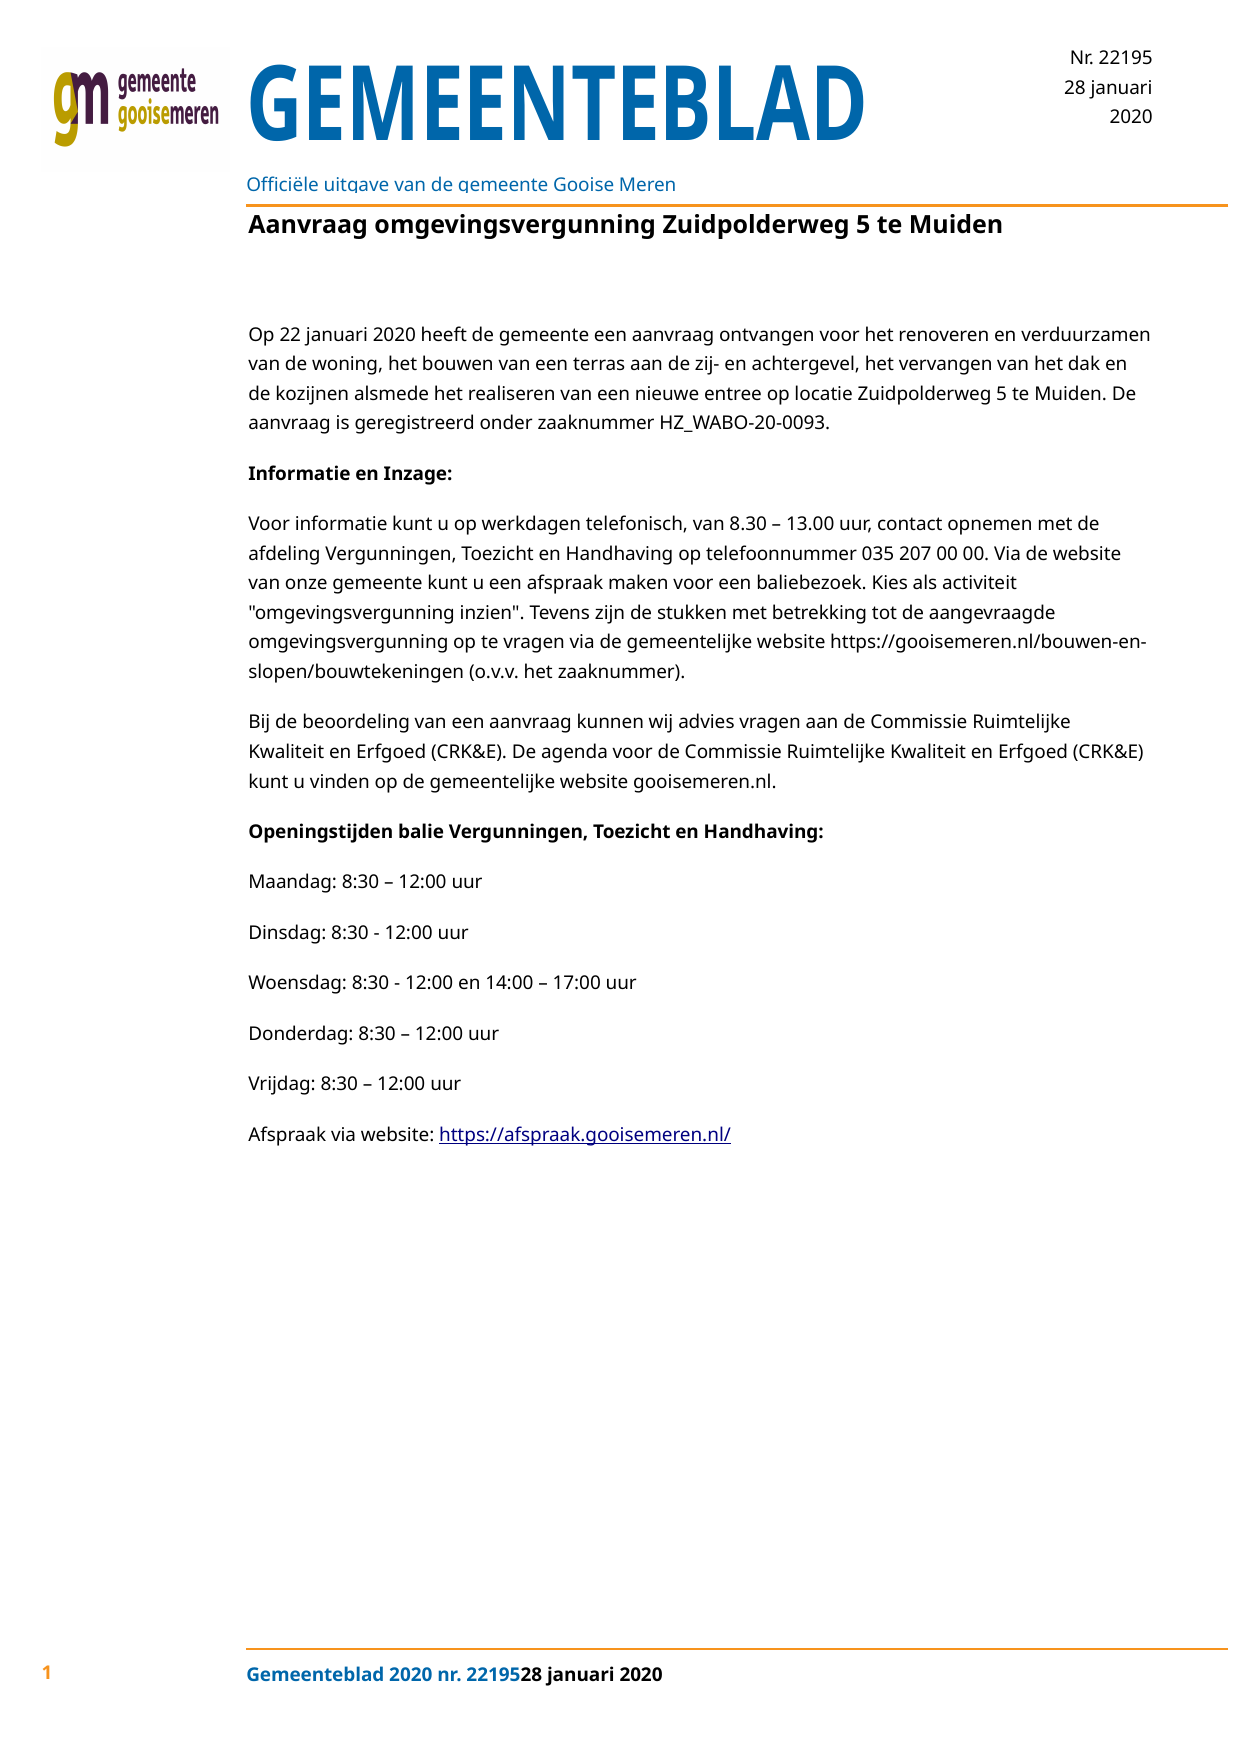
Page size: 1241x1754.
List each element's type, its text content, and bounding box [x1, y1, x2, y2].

text Informatie en Inzage: [248, 460, 1152, 486]
text Aanvraag omgevingsvergunning Zuidpolderweg 5 te Muiden [248, 207, 1152, 241]
text Vrijdag: 8:30 – 12:00 uur [248, 1070, 1152, 1096]
text Dinsdag: 8:30 - 12:00 uur [248, 919, 1152, 945]
text Donderdag: 8:30 – 12:00 uur [248, 1020, 1152, 1046]
text Op 22 januari 2020 heeft de gemeente een aanvraag ontvangen voor het renoveren en verduurzamen van de woning, het bouwen van een terras aan de zij- en achtergevel, het vervangen van het dak en de kozijnen alsmede het realiseren van een nieuwe entree op locatie Zuidpolderweg 5 te Muiden. De aanvraag is geregistreerd onder zaaknummer HZ_WABO-20-0093. [248, 321, 1152, 435]
picture [41, 47, 231, 172]
text Woensdag: 8:30 - 12:00 en 14:00 – 17:00 uur [248, 969, 1152, 995]
text Openingstijden balie Vergunningen, Toezicht en Handhaving: [248, 818, 1152, 844]
text Bij de beoordeling van een aanvraag kunnen wij advies vragen aan de Commissie Ruimtelijke Kwaliteit en Erfgoed (CRK&E). De agenda voor de Commissie Ruimtelijke Kwaliteit en Erfgoed (CRK&E) kunt u vinden op de gemeentelijke website gooisemeren.nl. [248, 709, 1152, 793]
text Voor informatie kunt u op werkdagen telefonisch, van 8.30 – 13.00 uur, contact opnemen met de afdeling Vergunningen, Toezicht en Handhaving op telefoonnummer 035 207 00 00. Via de website van onze gemeente kunt u een afspraak maken voor een baliebezoek. Kies als activiteit "omgevingsvergunning inzien". Tevens zijn de stukken met betrekking tot de aangevraagde omgevingsvergunning op te vragen via de gemeentelijke website https://gooisemeren.nl/bouwen-en-slopen/bouwtekeningen (o.v.v. het zaaknummer). [248, 510, 1152, 684]
text Afspraak via website: https://afspraak.gooisemeren.nl/ [248, 1121, 1152, 1146]
text Maandag: 8:30 – 12:00 uur [248, 869, 1152, 894]
